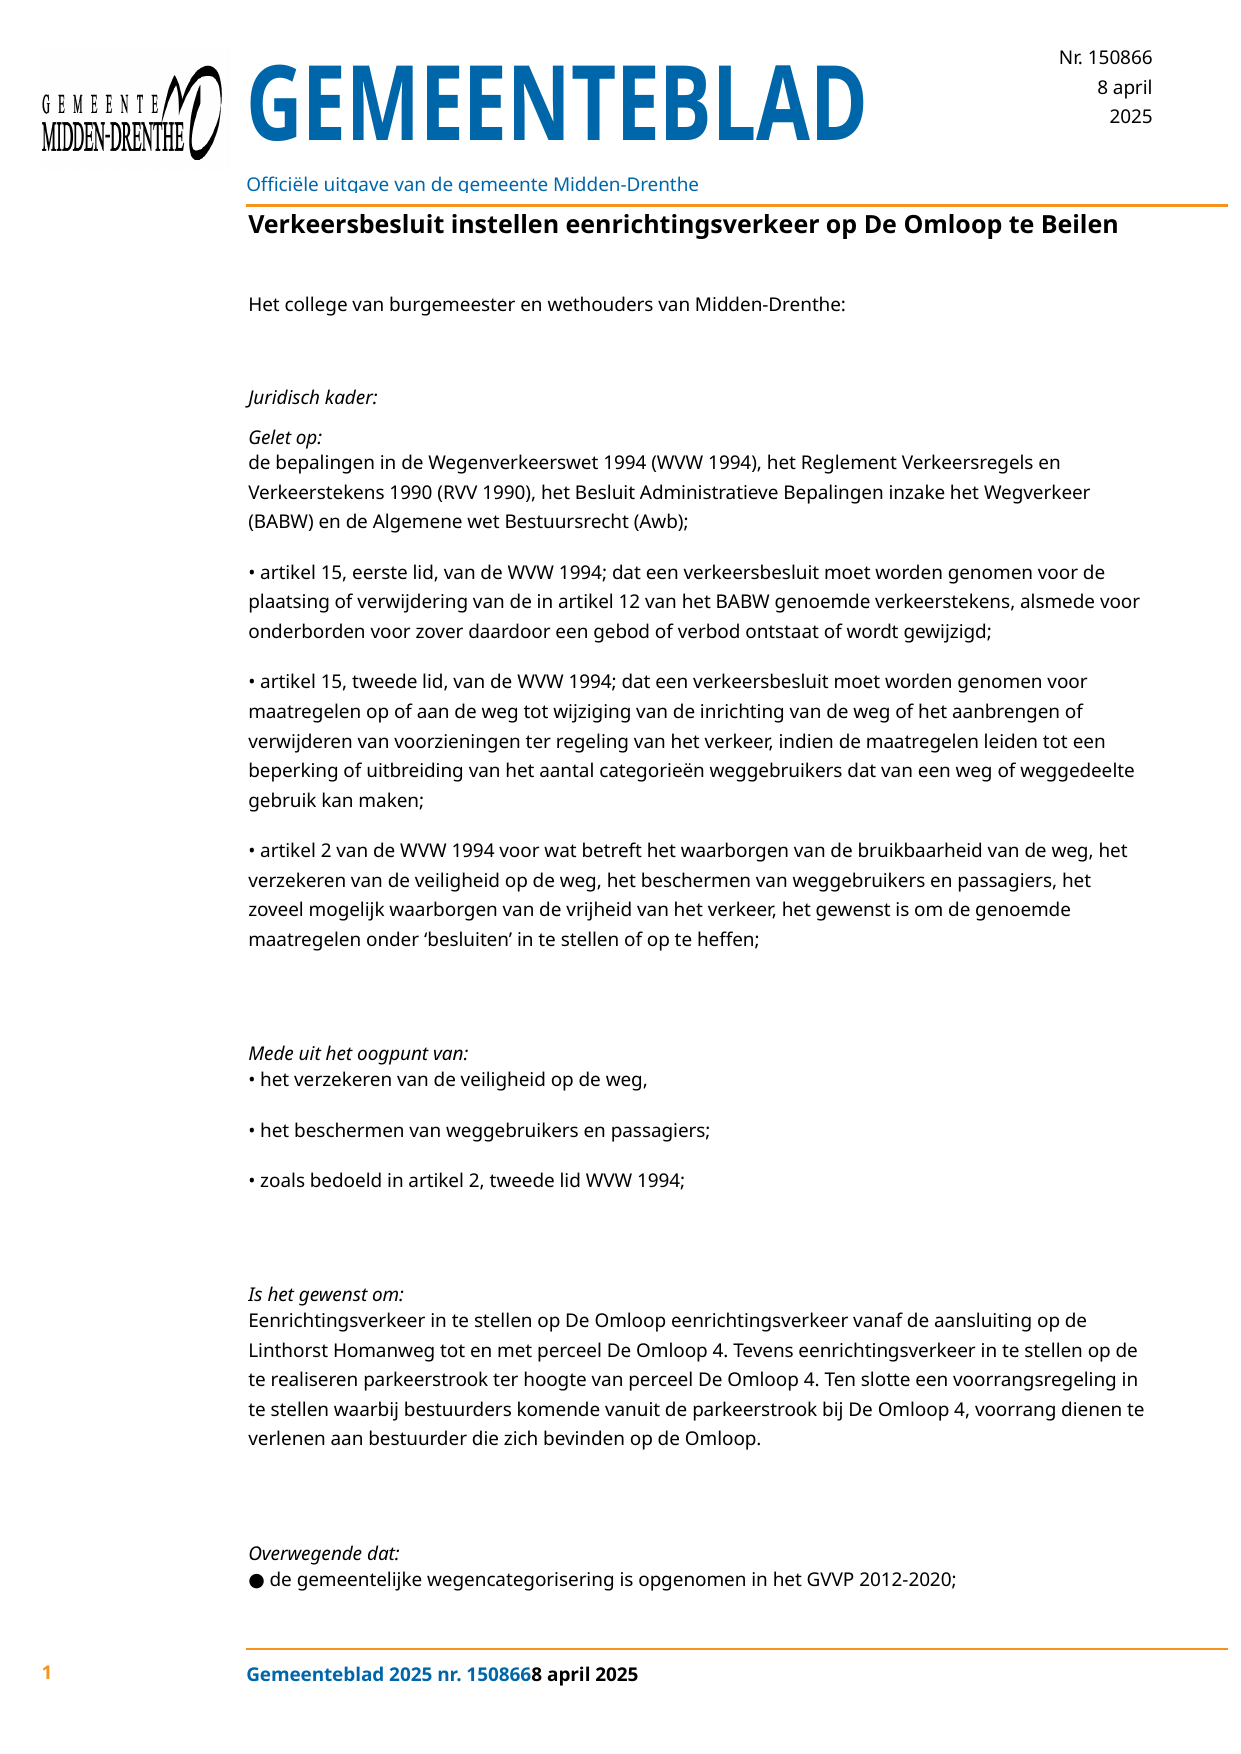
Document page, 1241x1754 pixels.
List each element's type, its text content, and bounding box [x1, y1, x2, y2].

picture [41, 47, 231, 172]
text Overwegende dat: [248, 1540, 1152, 1566]
text • zoals bedoeld in artikel 2, tweede lid WVW 1994; [248, 1167, 1152, 1193]
text Is het gewenst om: [248, 1282, 1152, 1307]
text Gelet op: [248, 424, 1152, 449]
text • het beschermen van weggebruikers en passagiers; [248, 1117, 1152, 1142]
text • artikel 2 van de WVW 1994 voor wat betreft het waarborgen van de bruikbaarheid van de weg, het verzekeren van de veiligheid op de weg, het beschermen van weggebruikers en passagiers, het zoveel mogelijk waarborgen van de vrijheid van het verkeer, het gewenst is om de genoemde maatregelen onder ‘besluiten’ in te stellen of op te heffen; [248, 837, 1152, 952]
text Het college van burgemeester en wethouders van Midden-Drenthe: [248, 291, 1152, 317]
text Eenrichtingsverkeer in te stellen op De Omloop eenrichtingsverkeer vanaf de aansluiting op de Linthorst Homanweg tot en met perceel De Omloop 4. Tevens eenrichtingsverkeer in te stellen op de te realiseren parkeerstrook ter hoogte van perceel De Omloop 4. Ten slotte een voorrangsregeling in te stellen waarbij bestuurders komende vanuit de parkeerstrook bij De Omloop 4, voorrang dienen te verlenen aan bestuurder die zich bevinden op de Omloop. [248, 1307, 1152, 1451]
text • artikel 15, tweede lid, van de WVW 1994; dat een verkeersbesluit moet worden genomen voor maatregelen op of aan de weg tot wijziging van de inrichting van de weg of het aanbrengen of verwijderen van voorzieningen ter regeling van het verkeer, indien de maatregelen leiden tot een beperking of uitbreiding van het aantal categorieën weggebruikers dat van een weg of weggedeelte gebruik kan maken; [248, 669, 1152, 813]
text Juridisch kader: [248, 384, 1152, 410]
text • artikel 15, eerste lid, van de WVW 1994; dat een verkeersbesluit moet worden genomen voor de plaatsing of verwijdering van de in artikel 12 van het BABW genoemde verkeerstekens, alsmede voor onderborden voor zover daardoor een gebod of verbod ontstaat of wordt gewijzigd; [248, 559, 1152, 644]
text Verkeersbesluit instellen eenrichtingsverkeer op De Omloop te Beilen [248, 207, 1152, 241]
text Mede uit het oogpunt van: [248, 1041, 1152, 1066]
text • het verzekeren van de veiligheid op de weg, [248, 1066, 1152, 1092]
text ● de gemeentelijke wegencategorisering is opgenomen in het GVVP 2012-2020; [248, 1566, 1152, 1591]
text de bepalingen in de Wegenverkeerswet 1994 (WVW 1994), het Reglement Verkeersregels en Verkeerstekens 1990 (RVV 1990), het Besluit Administratieve Bepalingen inzake het Wegverkeer (BABW) en de Algemene wet Bestuursrecht (Awb); [248, 449, 1152, 534]
